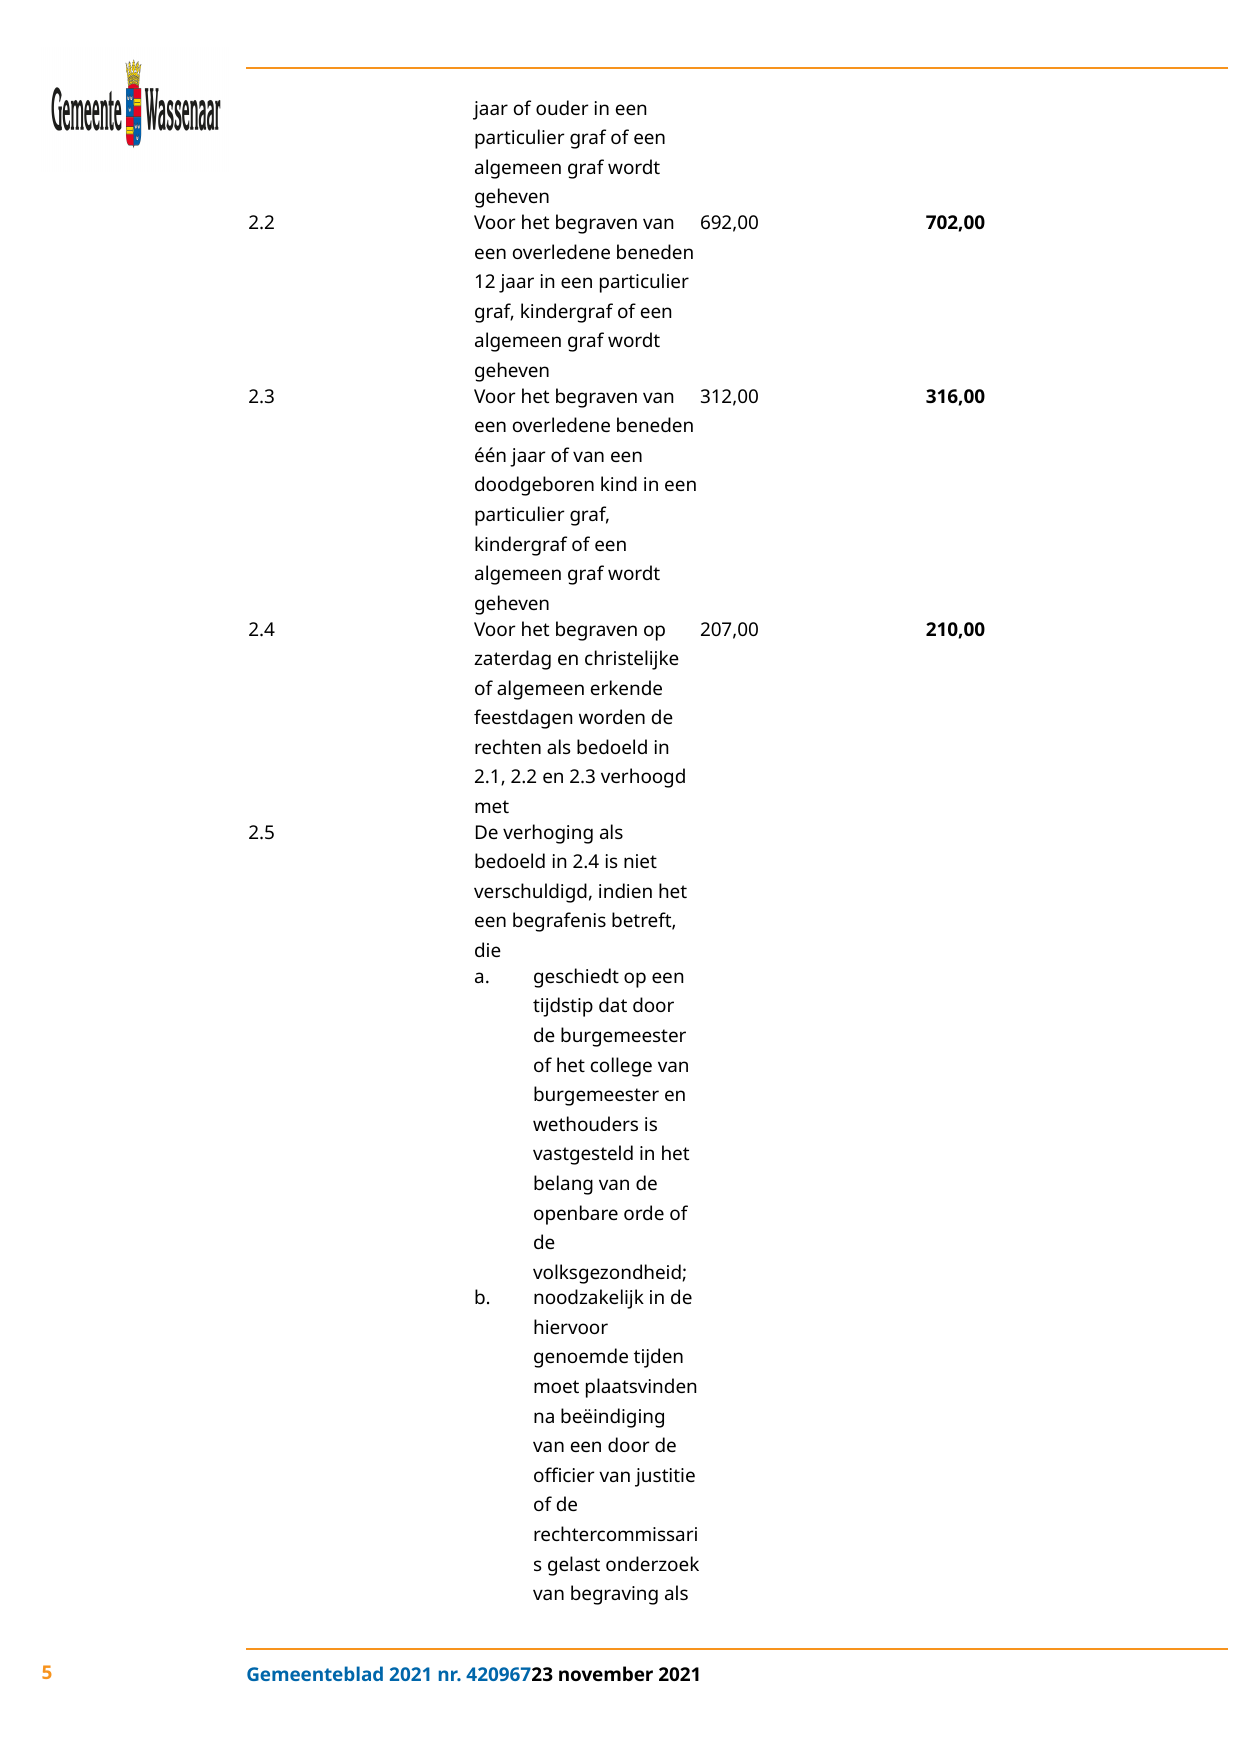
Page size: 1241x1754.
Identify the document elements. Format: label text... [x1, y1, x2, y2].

table_cell Voor het begraven van een overledene beneden 12 jaar in een particulier graf, kindergraf of een algemeen graf wordt geheven [474, 209, 700, 383]
table_cell [700, 819, 926, 963]
table_cell [700, 1285, 926, 1606]
table_cell 2.2 [248, 209, 474, 383]
table_cell 210,00 [926, 616, 1152, 819]
table_cell 312,00 [700, 383, 926, 616]
table_cell [248, 1285, 474, 1606]
table_cell 2.5 [248, 819, 474, 963]
table_cell Voor het begraven op zaterdag en christelijke of algemeen erkende feestdagen worden de rechten als bedoeld in 2.1, 2.2 en 2.3 verhoogd met [474, 616, 700, 819]
table_cell [926, 963, 1152, 1284]
table_cell 702,00 [926, 209, 1152, 383]
table_cell [700, 95, 926, 209]
table_cell jaar of ouder in een particulier graf of een algemeen graf wordt geheven [474, 95, 700, 209]
table_cell 2.4 [248, 616, 474, 819]
table_cell Voor het begraven van een overledene beneden één jaar of van een doodgeboren kind in een particulier graf, kindergraf of een algemeen graf wordt geheven [474, 383, 700, 616]
table_cell [248, 95, 474, 209]
table_cell De verhoging als bedoeld in 2.4 is niet verschuldigd, indien het een begrafenis betreft, die [474, 819, 700, 963]
table_cell 207,00 [700, 616, 926, 819]
table_cell [248, 963, 474, 1284]
table_cell noodzakelijk in de hiervoor genoemde tijden moet plaatsvinden na beëindiging van een door de officier van justitie of de rechtercommissaris gelast onderzoek van begraving als [474, 1285, 700, 1606]
table_cell 692,00 [700, 209, 926, 383]
table_cell geschiedt op een tijdstip dat door de burgemeester of het college van burgemeester en wethouders is vastgesteld in het belang van de openbare orde of de volksgezondheid; [474, 963, 700, 1284]
table_cell 2.3 [248, 383, 474, 616]
picture [41, 47, 231, 172]
table_cell 316,00 [926, 383, 1152, 616]
table_cell [926, 95, 1152, 209]
table_cell [700, 963, 926, 1284]
table_cell [926, 1285, 1152, 1606]
table_cell [926, 819, 1152, 963]
